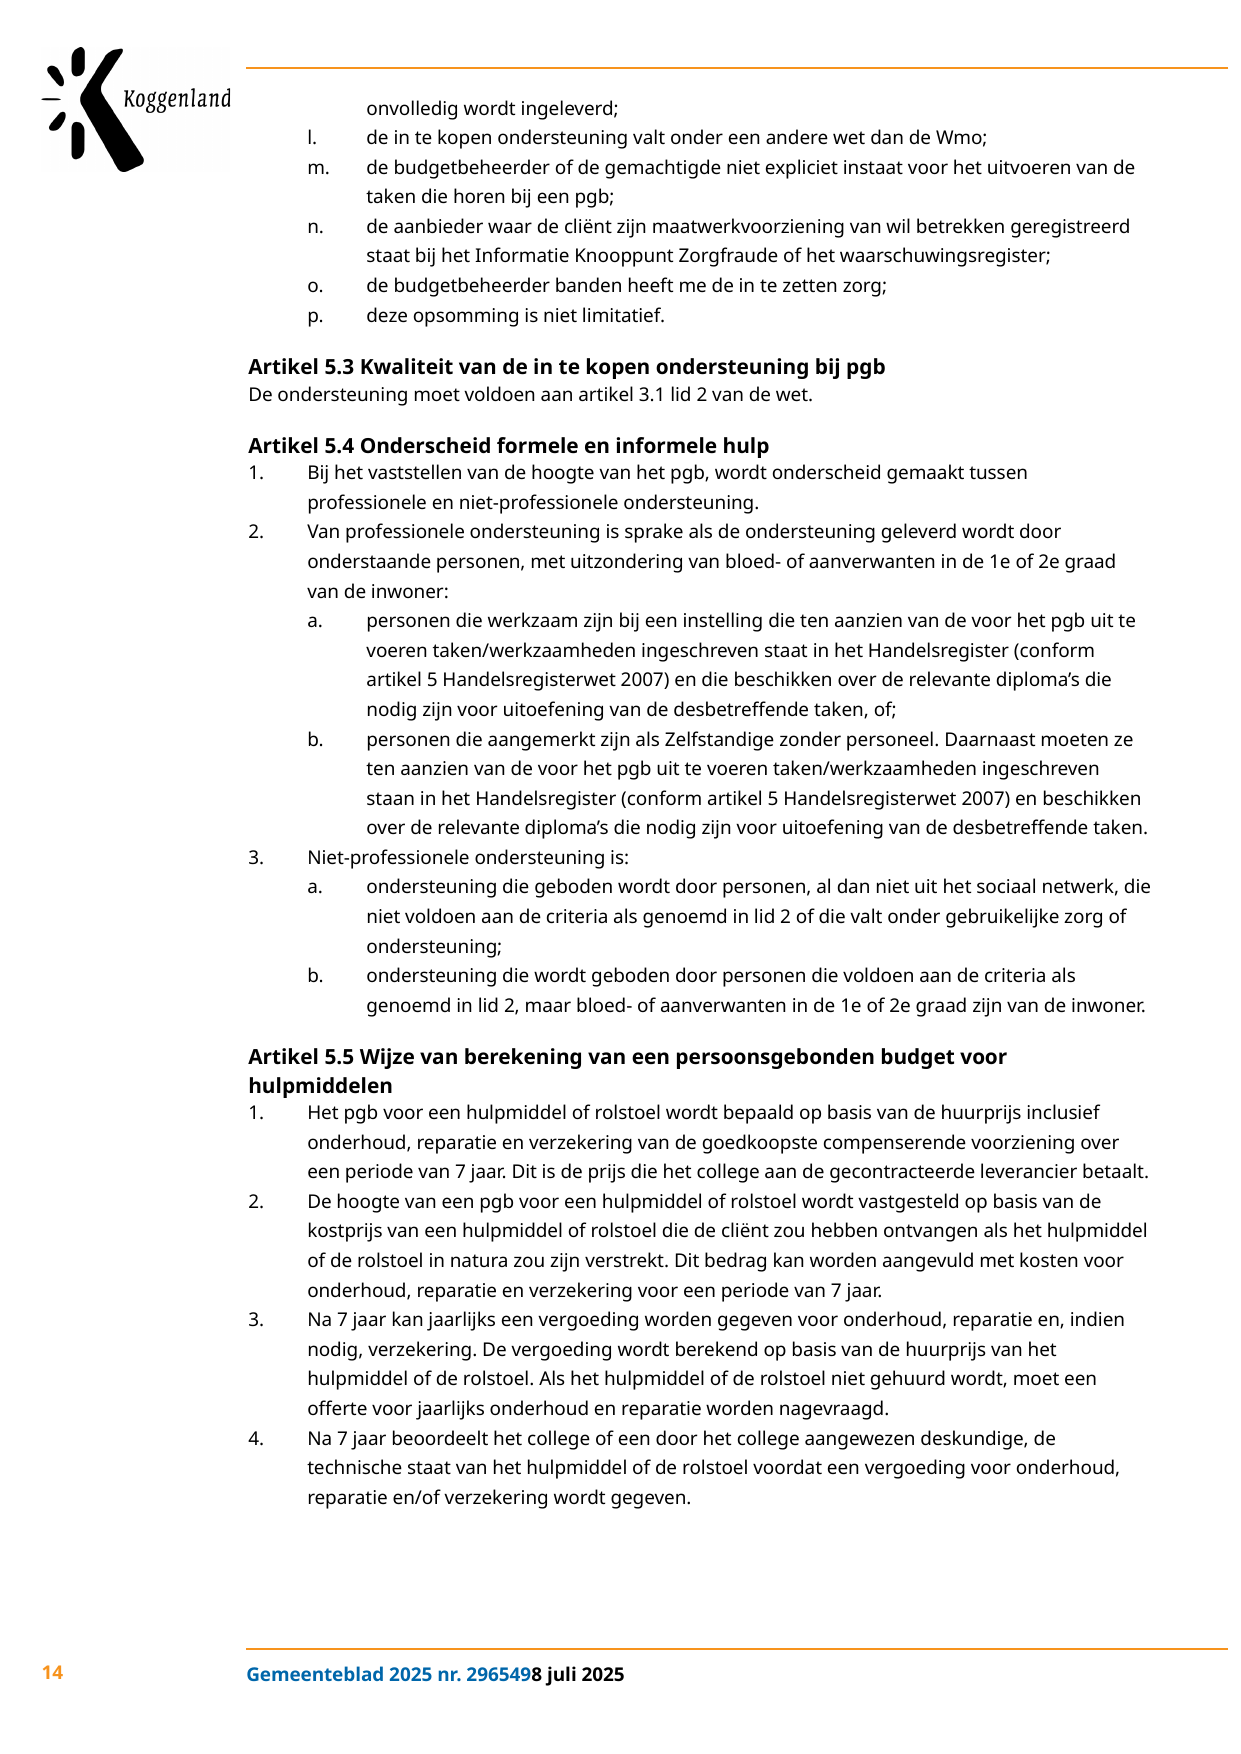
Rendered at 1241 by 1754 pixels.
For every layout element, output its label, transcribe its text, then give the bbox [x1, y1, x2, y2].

list Niet-professionele ondersteuning is: [248, 844, 1152, 870]
list ondersteuning die wordt geboden door personen die voldoen aan de criteria als genoemd in lid 2, maar bloed- of aanverwanten in de 1e of 2e graad zijn van de inwoner. [307, 962, 1152, 1018]
picture [41, 47, 231, 172]
list De hoogte van een pgb voor een hulpmiddel of rolstoel wordt vastgesteld op basis van de kostprijs van een hulpmiddel of rolstoel die de cliënt zou hebben ontvangen als het hulpmiddel of de rolstoel in natura zou zijn verstrekt. Dit bedrag kan worden aangevuld met kosten voor onderhoud, reparatie en verzekering voor een periode van 7 jaar. [248, 1188, 1152, 1303]
text Artikel 5.4 Onderscheid formele en informele hulp [248, 431, 1152, 459]
list Na 7 jaar beoordeelt het college of een door het college aangewezen deskundige, de technische staat van het hulpmiddel of de rolstoel voordat een vergoeding voor onderhoud, reparatie en/of verzekering wordt gegeven. [248, 1425, 1152, 1510]
list deze opsomming is niet limitatief. [307, 302, 1152, 328]
text Artikel 5.5 Wijze van berekening van een persoonsgebonden budget voor hulpmiddelen [248, 1042, 1152, 1099]
text De ondersteuning moet voldoen aan artikel 3.1 lid 2 van de wet. [248, 381, 1152, 406]
list onvolledig wordt ingeleverd; [307, 95, 1152, 121]
list de budgetbeheerder banden heeft me de in te zetten zorg; [307, 272, 1152, 298]
list Het pgb voor een hulpmiddel of rolstoel wordt bepaald op basis van de huurprijs inclusief onderhoud, reparatie en verzekering van de goedkoopste compenserende voorziening over een periode van 7 jaar. Dit is de prijs die het college aan de gecontracteerde leverancier betaalt. [248, 1099, 1152, 1184]
list de in te kopen ondersteuning valt onder een andere wet dan de Wmo; [307, 124, 1152, 150]
list de aanbieder waar de cliënt zijn maatwerkvoorziening van wil betrekken geregistreerd staat bij het Informatie Knooppunt Zorgfraude of het waarschuwingsregister; [307, 213, 1152, 268]
list Bij het vaststellen van de hoogte van het pgb, wordt onderscheid gemaakt tussen professionele en niet-professionele ondersteuning. [248, 459, 1152, 515]
list de budgetbeheerder of de gemachtigde niet expliciet instaat voor het uitvoeren van de taken die horen bij een pgb; [307, 154, 1152, 209]
text Artikel 5.3 Kwaliteit van de in te kopen ondersteuning bij pgb [248, 352, 1152, 381]
list Na 7 jaar kan jaarlijks een vergoeding worden gegeven voor onderhoud, reparatie en, indien nodig, verzekering. De vergoeding wordt berekend op basis van de huurprijs van het hulpmiddel of de rolstoel. Als het hulpmiddel of de rolstoel niet gehuurd wordt, moet een offerte voor jaarlijks onderhoud en reparatie worden nagevraagd. [248, 1306, 1152, 1421]
list personen die aangemerkt zijn als Zelfstandige zonder personeel. Daarnaast moeten ze ten aanzien van de voor het pgb uit te voeren taken/werkzaamheden ingeschreven staan in het Handelsregister (conform artikel 5 Handelsregisterwet 2007) en beschikken over de relevante diploma’s die nodig zijn voor uitoefening van de desbetreffende taken. [307, 726, 1152, 840]
list personen die werkzaam zijn bij een instelling die ten aanzien van de voor het pgb uit te voeren taken/werkzaamheden ingeschreven staat in het Handelsregister (conform artikel 5 Handelsregisterwet 2007) en die beschikken over de relevante diploma’s die nodig zijn voor uitoefening van de desbetreffende taken, of; [307, 607, 1152, 722]
list Van professionele ondersteuning is sprake als de ondersteuning geleverd wordt door onderstaande personen, met uitzondering van bloed- of aanverwanten in de 1e of 2e graad van de inwoner: [248, 519, 1152, 604]
list ondersteuning die geboden wordt door personen, al dan niet uit het sociaal netwerk, die niet voldoen aan de criteria als genoemd in lid 2 of die valt onder gebruikelijke zorg of ondersteuning; [307, 874, 1152, 959]
